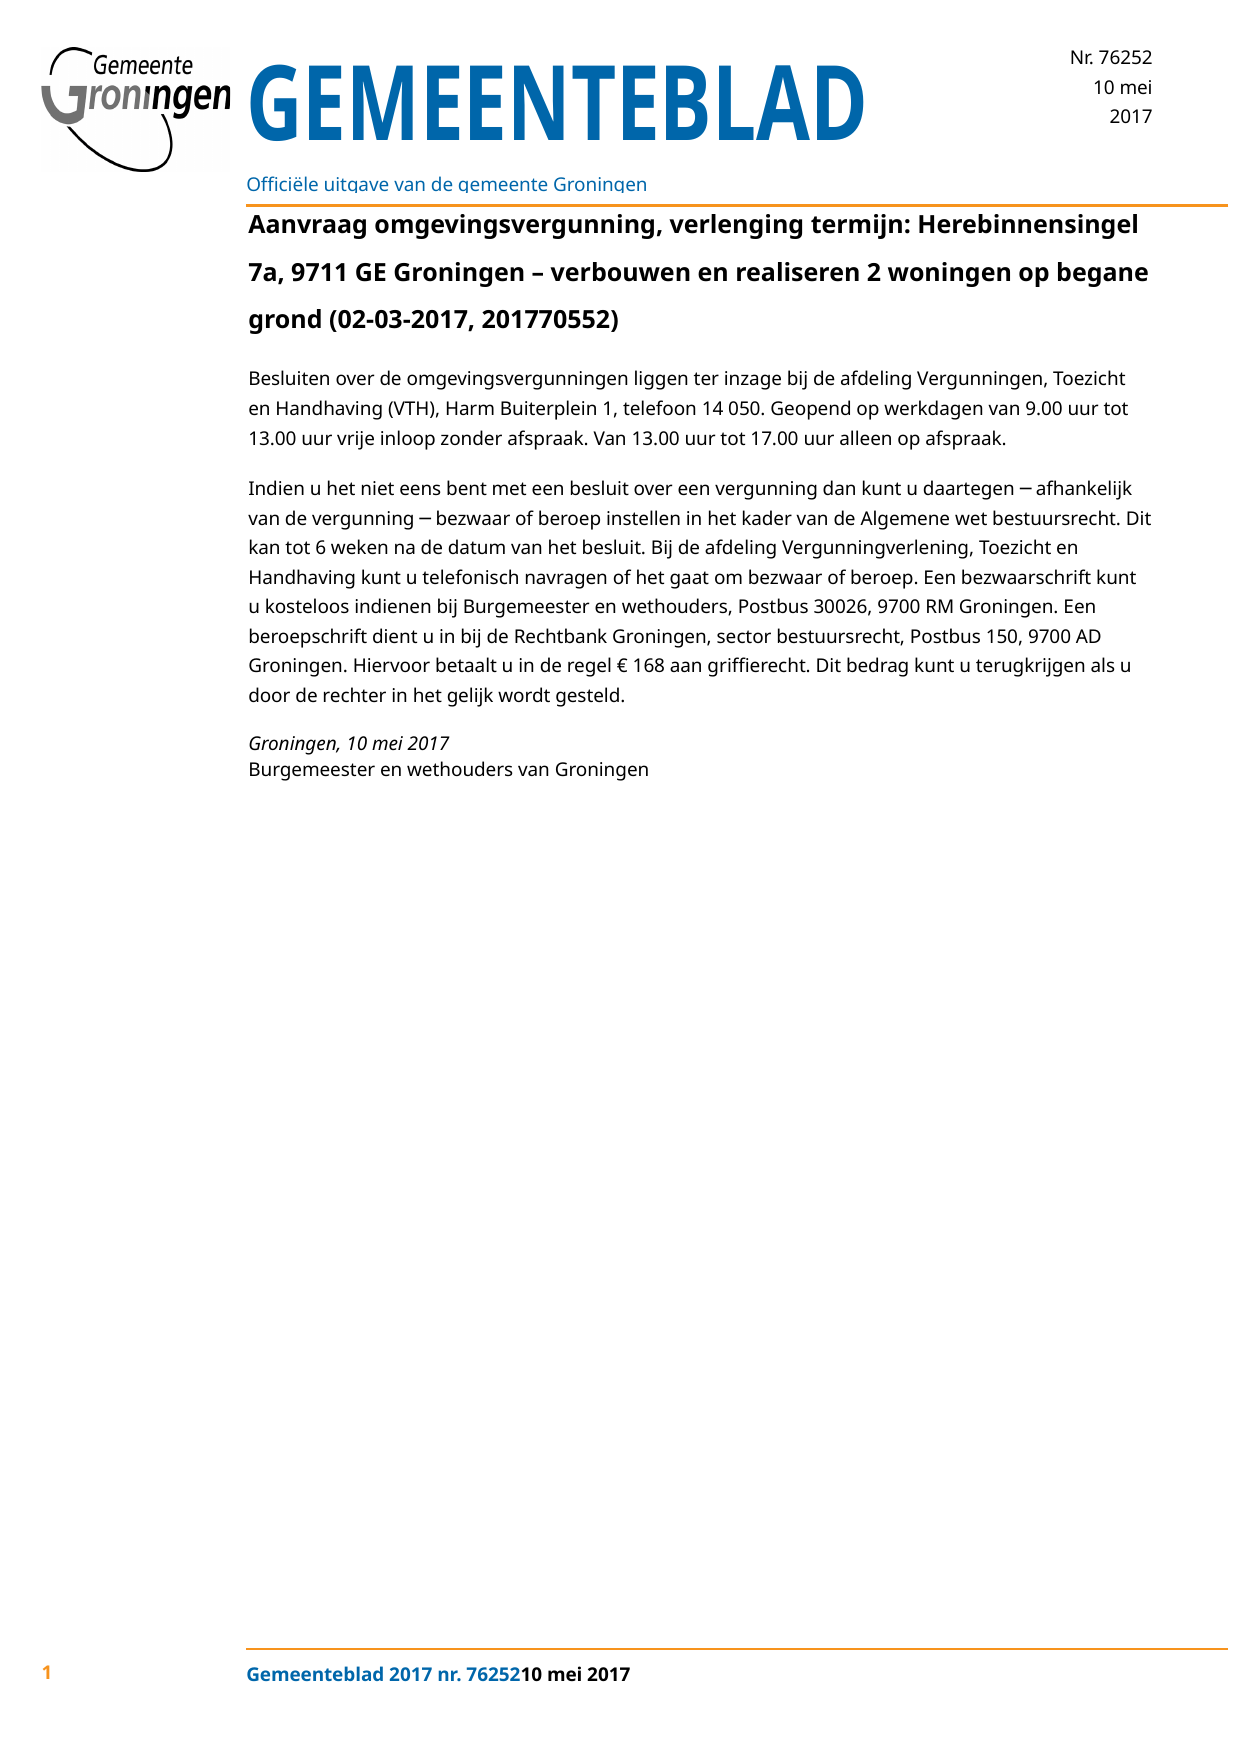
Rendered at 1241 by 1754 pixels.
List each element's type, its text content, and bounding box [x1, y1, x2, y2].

text Groningen, 10 mei 2017 [248, 730, 1152, 756]
text Burgemeester en wethouders van Groningen [248, 756, 1152, 781]
picture [41, 47, 231, 172]
text Besluiten over de omgevingsvergunningen liggen ter inzage bij de afdeling Vergunningen, Toezicht en Handhaving (VTH), Harm Buiterplein 1, telefoon 14 050. Geopend op werkdagen van 9.00 uur tot 13.00 uur vrije inloop zonder afspraak. Van 13.00 uur tot 17.00 uur alleen op afspraak. [248, 366, 1152, 450]
text Aanvraag omgevingsvergunning, verlenging termijn: Herebinnensingel 7a, 9711 GE Groningen – verbouwen en realiseren 2 woningen op begane grond (02-03-2017, 201770552) [248, 207, 1152, 336]
text Indien u het niet eens bent met een besluit over een vergunning dan kunt u daartegen ─ afhankelijk van de vergunning ─ bezwaar of beroep instellen in het kader van de Algemene wet bestuursrecht. Dit kan tot 6 weken na de datum van het besluit. Bij de afdeling Vergunningverlening, Toezicht en Handhaving kunt u telefonisch navragen of het gaat om bezwaar of beroep. Een bezwaarschrift kunt u kosteloos indienen bij Burgemeester en wethouders, Postbus 30026, 9700 RM Groningen. Een beroepschrift dient u in bij de Rechtbank Groningen, sector bestuursrecht, Postbus 150, 9700 AD Groningen. Hiervoor betaalt u in de regel € 168 aan griffierecht. Dit bedrag kunt u terugkrijgen als u door de rechter in het gelijk wordt gesteld. [248, 475, 1152, 708]
